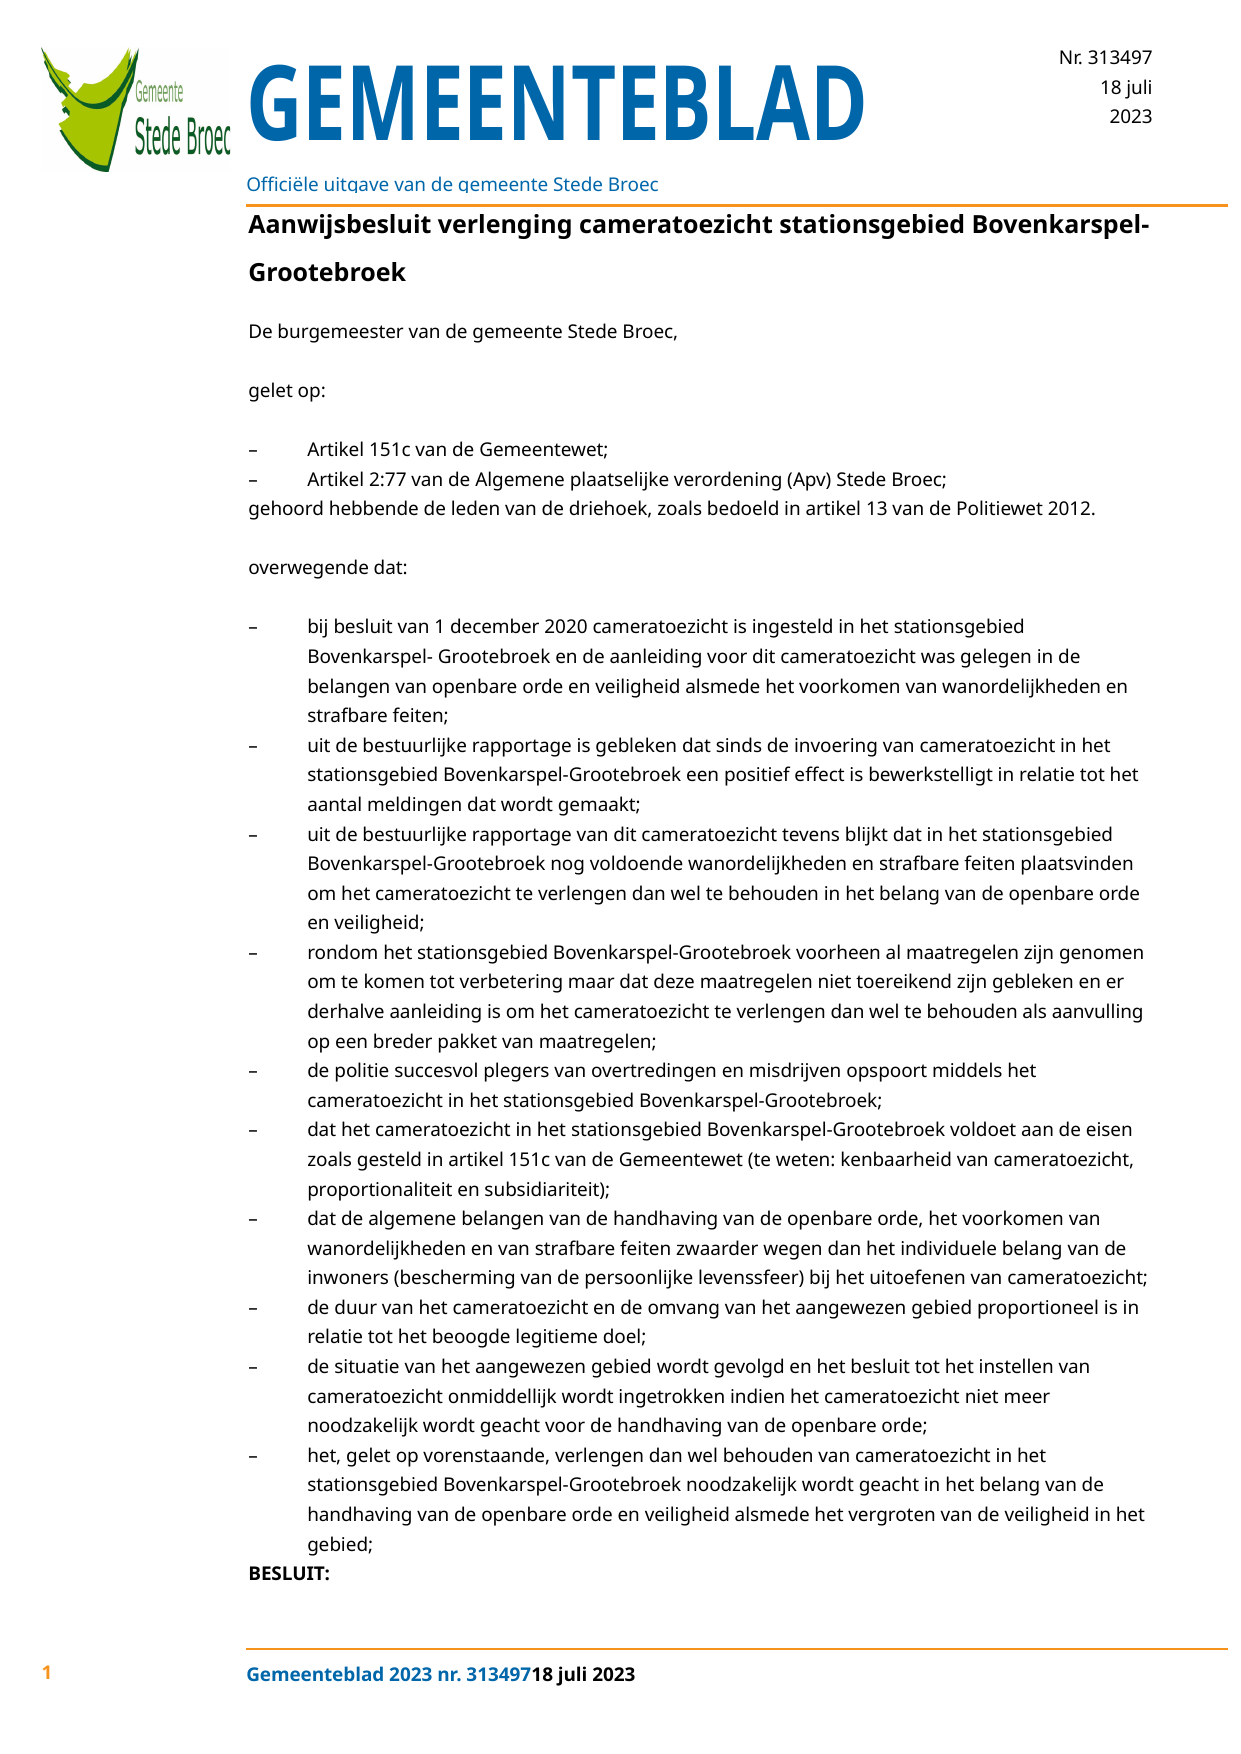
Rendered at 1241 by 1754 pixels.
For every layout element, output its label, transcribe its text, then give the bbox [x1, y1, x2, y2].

text De burgemeester van de gemeente Stede Broec, [248, 318, 1152, 344]
list het, gelet op vorenstaande, verlengen dan wel behouden van cameratoezicht in het stationsgebied Bovenkarspel-Grootebroek noodzakelijk wordt geacht in het belang van de handhaving van de openbare orde en veiligheid alsmede het vergroten van de veiligheid in het gebied; [248, 1442, 1152, 1557]
list dat het cameratoezicht in het stationsgebied Bovenkarspel-Grootebroek voldoet aan de eisen zoals gesteld in artikel 151c van de Gemeentewet (te weten: kenbaarheid van cameratoezicht, proportionaliteit en subsidiariteit); [248, 1117, 1152, 1202]
list de situatie van het aangewezen gebied wordt gevolgd en het besluit tot het instellen van cameratoezicht onmiddellijk wordt ingetrokken indien het cameratoezicht niet meer noodzakelijk wordt geacht voor de handhaving van de openbare orde; [248, 1353, 1152, 1438]
list uit de bestuurlijke rapportage van dit cameratoezicht tevens blijkt dat in het stationsgebied Bovenkarspel-Grootebroek nog voldoende wanordelijkheden en strafbare feiten plaatsvinden om het cameratoezicht te verlengen dan wel te behouden in het belang van de openbare orde en veiligheid; [248, 821, 1152, 935]
list bij besluit van 1 december 2020 cameratoezicht is ingesteld in het stationsgebied Bovenkarspel- Grootebroek en de aanleiding voor dit cameratoezicht was gelegen in de belangen van openbare orde en veiligheid alsmede het voorkomen van wanordelijkheden en strafbare feiten; [248, 614, 1152, 728]
list uit de bestuurlijke rapportage is gebleken dat sinds de invoering van cameratoezicht in het stationsgebied Bovenkarspel-Grootebroek een positief effect is bewerkstelligt in relatie tot het aantal meldingen dat wordt gemaakt; [248, 732, 1152, 817]
list rondom het stationsgebied Bovenkarspel-Grootebroek voorheen al maatregelen zijn genomen om te komen tot verbetering maar dat deze maatregelen niet toereikend zijn gebleken en er derhalve aanleiding is om het cameratoezicht te verlengen dan wel te behouden als aanvulling op een breder pakket van maatregelen; [248, 939, 1152, 1054]
text gelet op: [248, 377, 1152, 403]
list de duur van het cameratoezicht en de omvang van het aangewezen gebied proportioneel is in relatie tot het beoogde legitieme doel; [248, 1294, 1152, 1349]
text BESLUIT: [248, 1560, 1152, 1586]
list Artikel 151c van de Gemeentewet; [248, 436, 1152, 462]
text gehoord hebbende de leden van de driehoek, zoals bedoeld in artikel 13 van de Politiewet 2012. [248, 495, 1152, 521]
text Aanwijsbesluit verlenging cameratoezicht stationsgebied Bovenkarspel-Grootebroek [248, 207, 1152, 288]
text overwegende dat: [248, 554, 1152, 580]
picture [41, 47, 231, 172]
list dat de algemene belangen van de handhaving van de openbare orde, het voorkomen van wanordelijkheden en van strafbare feiten zwaarder wegen dan het individuele belang van de inwoners (bescherming van de persoonlijke levenssfeer) bij het uitoefenen van cameratoezicht; [248, 1205, 1152, 1290]
list Artikel 2:77 van de Algemene plaatselijke verordening (Apv) Stede Broec; [248, 466, 1152, 492]
list de politie succesvol plegers van overtredingen en misdrijven opspoort middels het cameratoezicht in het stationsgebied Bovenkarspel-Grootebroek; [248, 1057, 1152, 1113]
